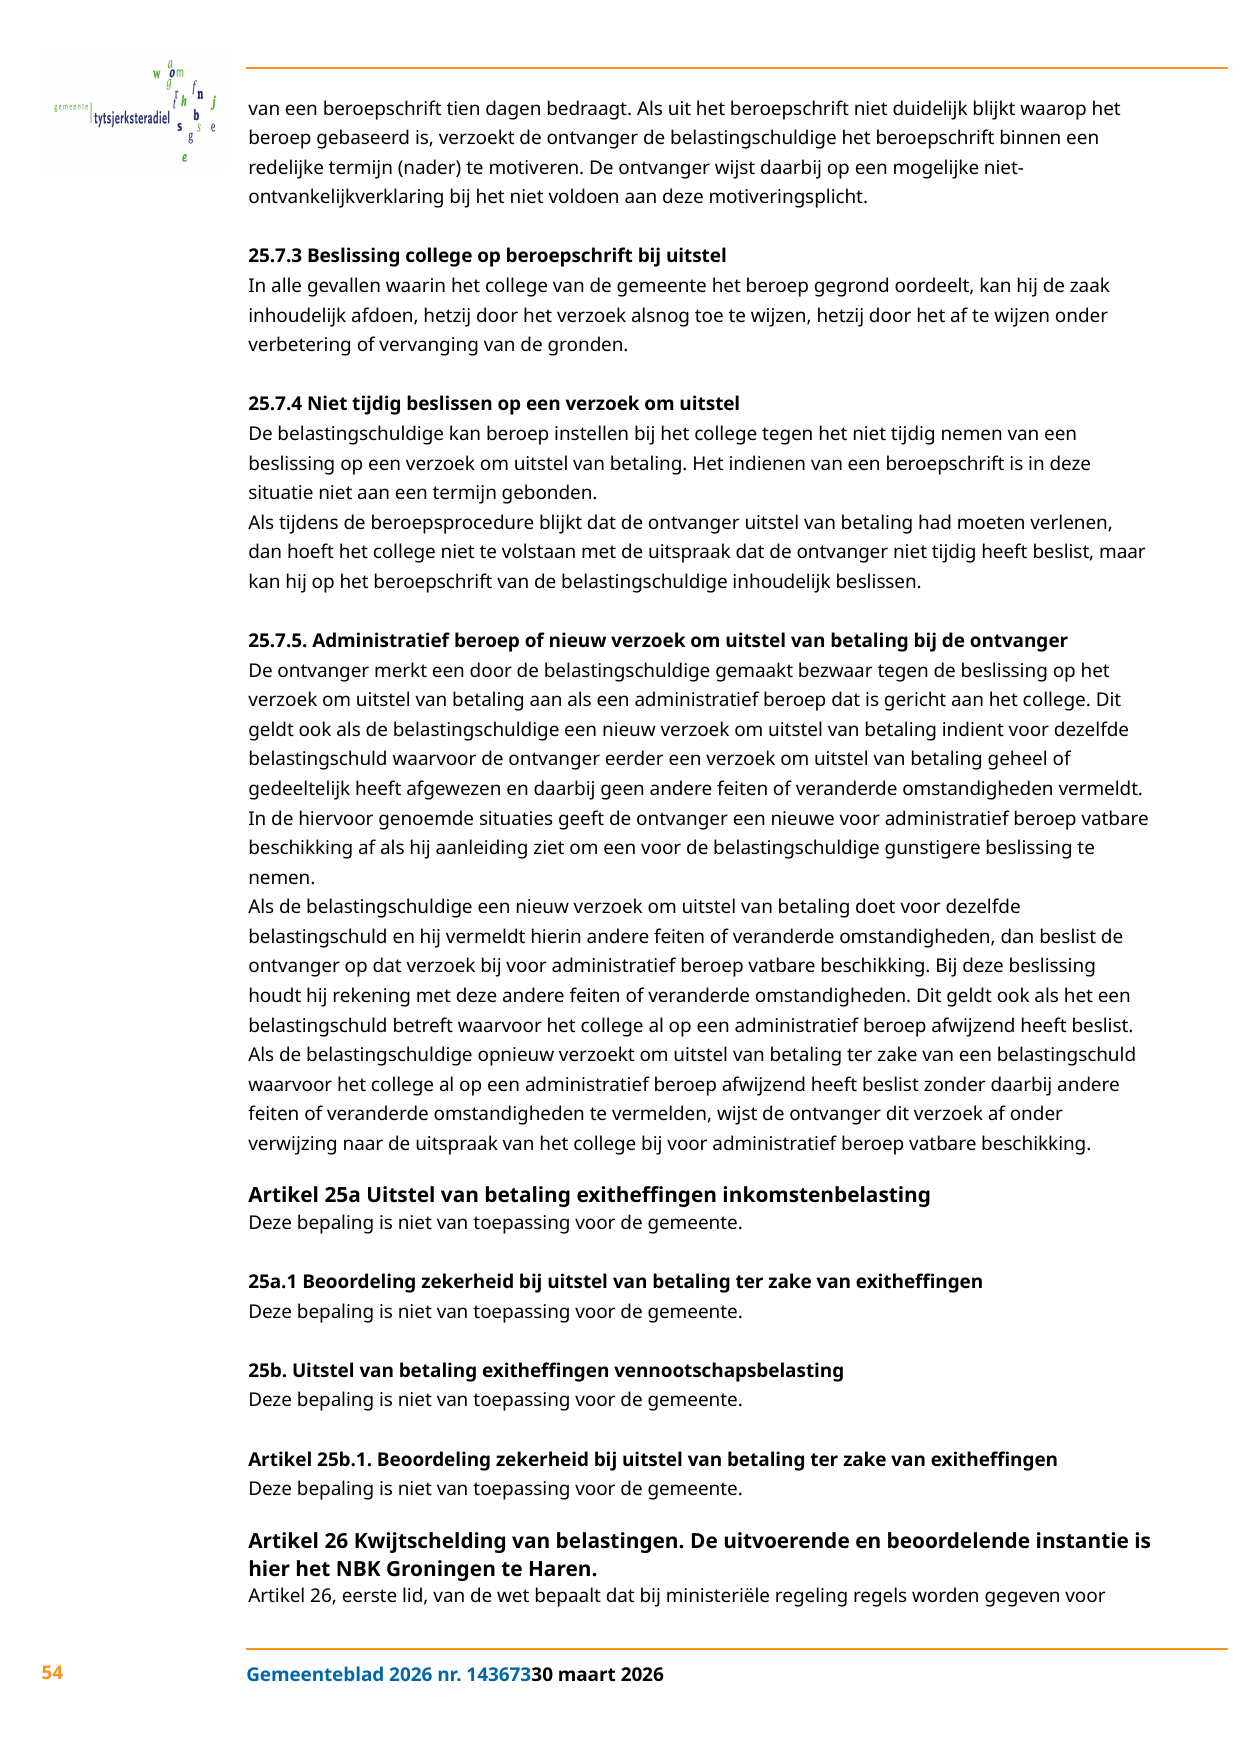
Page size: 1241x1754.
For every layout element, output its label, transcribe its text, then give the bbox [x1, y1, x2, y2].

picture [41, 47, 231, 172]
text Artikel 26 Kwijtschelding van belastingen. De uitvoerende en beoordelende instantie is hier het NBK Groningen te Haren. [248, 1526, 1152, 1583]
text 25b. Uitstel van betaling exitheffingen vennootschapsbelasting [248, 1357, 1152, 1383]
text Deze bepaling is niet van toepassing voor de gemeente. [248, 1298, 1152, 1323]
text van een beroepschrift tien dagen bedraagt. Als uit het beroepschrift niet duidelijk blijkt waarop het beroep gebaseerd is, verzoekt de ontvanger de belastingschuldige het beroepschrift binnen een redelijke termijn (nader) te motiveren. De ontvanger wijst daarbij op een mogelijke niet-ontvankelijkverklaring bij het niet voldoen aan deze motiveringsplicht. [248, 95, 1152, 209]
text Als de belastingschuldige opnieuw verzoekt om uitstel van betaling ter zake van een belastingschuld waarvoor het college al op een administratief beroep afwijzend heeft beslist zonder daarbij andere feiten of veranderde omstandigheden te vermelden, wijst de ontvanger dit verzoek af onder verwijzing naar de uitspraak van het college bij voor administratief beroep vatbare beschikking. [248, 1041, 1152, 1156]
text Deze bepaling is niet van toepassing voor de gemeente. [248, 1475, 1152, 1501]
text Artikel 25a Uitstel van betaling exitheffingen inkomstenbelasting [248, 1181, 1152, 1209]
text 25.7.5. Administratief beroep of nieuw verzoek om uitstel van betaling bij de ontvanger [248, 627, 1152, 653]
text In alle gevallen waarin het college van de gemeente het beroep gegrond oordeelt, kan hij de zaak inhoudelijk afdoen, hetzij door het verzoek alsnog toe te wijzen, hetzij door het af te wijzen onder verbetering of vervanging van de gronden. [248, 272, 1152, 357]
text Deze bepaling is niet van toepassing voor de gemeente. [248, 1209, 1152, 1235]
text Als tijdens de beroepsprocedure blijkt dat de ontvanger uitstel van betaling had moeten verlenen, dan hoeft het college niet te volstaan met de uitspraak dat de ontvanger niet tijdig heeft beslist, maar kan hij op het beroepschrift van de belastingschuldige inhoudelijk beslissen. [248, 509, 1152, 594]
text 25.7.4 Niet tijdig beslissen op een verzoek om uitstel [248, 391, 1152, 416]
text 25a.1 Beoordeling zekerheid bij uitstel van betaling ter zake van exitheffingen [248, 1268, 1152, 1294]
text De belastingschuldige kan beroep instellen bij het college tegen het niet tijdig nemen van een beslissing op een verzoek om uitstel van betaling. Het indienen van een beroepschrift is in deze situatie niet aan een termijn gebonden. [248, 420, 1152, 505]
text In de hiervoor genoemde situaties geeft de ontvanger een nieuwe voor administratief beroep vatbare beschikking af als hij aanleiding ziet om een voor de belastingschuldige gunstigere beslissing te nemen. [248, 805, 1152, 890]
text Artikel 25b.1. Beoordeling zekerheid bij uitstel van betaling ter zake van exitheffingen [248, 1446, 1152, 1471]
text Als de belastingschuldige een nieuw verzoek om uitstel van betaling doet voor dezelfde belastingschuld en hij vermeldt hierin andere feiten of veranderde omstandigheden, dan beslist de ontvanger op dat verzoek bij voor administratief beroep vatbare beschikking. Bij deze beslissing houdt hij rekening met deze andere feiten of veranderde omstandigheden. Dit geldt ook als het een belastingschuld betreft waarvoor het college al op een administratief beroep afwijzend heeft beslist. [248, 893, 1152, 1038]
text 25.7.3 Beslissing college op beroepschrift bij uitstel [248, 243, 1152, 268]
text De ontvanger merkt een door de belastingschuldige gemaakt bezwaar tegen de beslissing op het verzoek om uitstel van betaling aan als een administratief beroep dat is gericht aan het college. Dit geldt ook als de belastingschuldige een nieuw verzoek om uitstel van betaling indient voor dezelfde belastingschuld waarvoor de ontvanger eerder een verzoek om uitstel van betaling geheel of gedeeltelijk heeft afgewezen en daarbij geen andere feiten of veranderde omstandigheden vermeldt. [248, 657, 1152, 801]
text Artikel 26, eerste lid, van de wet bepaalt dat bij ministeriële regeling regels worden gegeven voor [248, 1583, 1152, 1608]
text Deze bepaling is niet van toepassing voor de gemeente. [248, 1387, 1152, 1412]
